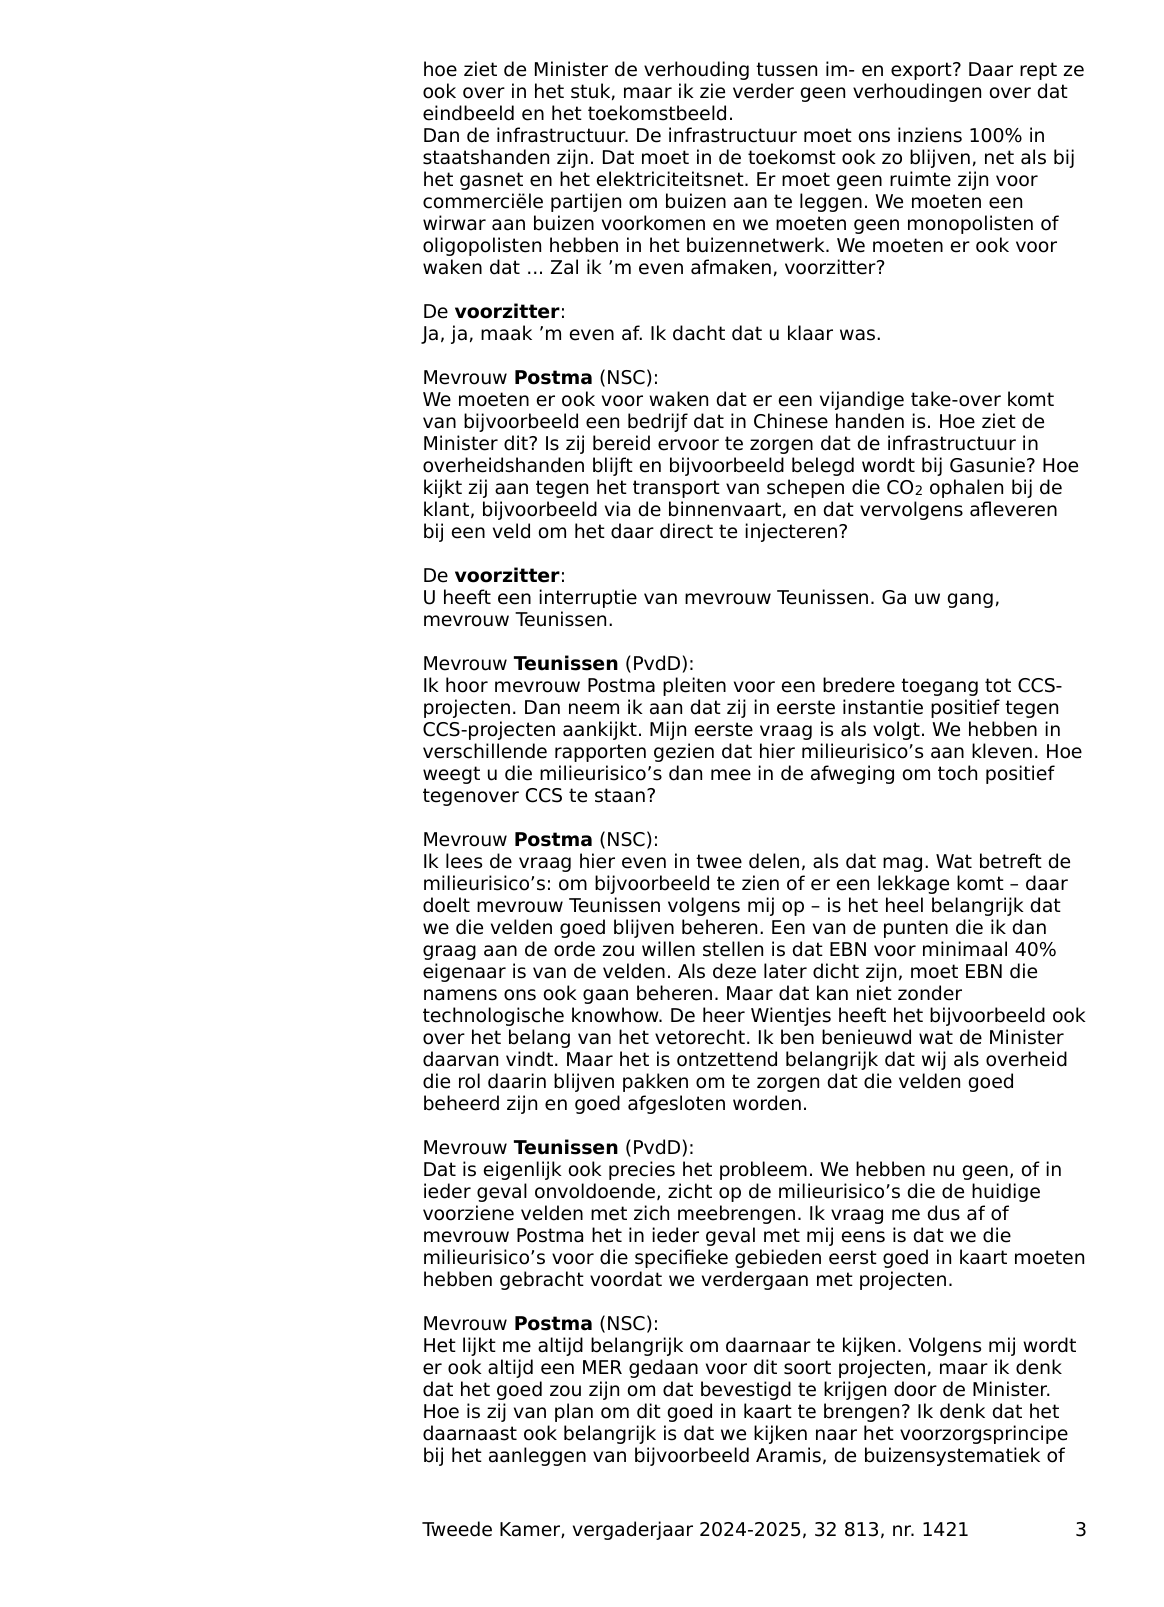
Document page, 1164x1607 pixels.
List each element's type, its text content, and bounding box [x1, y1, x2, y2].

text We moeten er ook voor waken dat er een vijandige take-over komt van bijvoorbeeld een bedrijf dat in Chinese handen is. Hoe ziet de Minister dit? Is zij bereid ervoor te zorgen dat de infrastructuur in overheidshanden blijft en bijvoorbeeld belegd wordt bij Gasunie? Hoe kijkt zij aan tegen het transport van schepen die CO2 ophalen bij de klant, bijvoorbeeld via de binnenvaart, en dat vervolgens afleveren bij een veld om het daar direct te injecteren? [422, 389, 1087, 543]
text Ik hoor mevrouw Postma pleiten voor een bredere toegang tot CCS-projecten. Dan neem ik aan dat zij in eerste instantie positief tegen CCS-projecten aankijkt. Mijn eerste vraag is als volgt. We hebben in verschillende rapporten gezien dat hier milieurisico’s aan kleven. Hoe weegt u die milieurisico’s dan mee in de afweging om toch positief tegenover CCS te staan? [422, 675, 1087, 807]
text De voorzitter: [422, 301, 1087, 323]
text U heeft een interruptie van mevrouw Teunissen. Ga uw gang, mevrouw Teunissen. [422, 587, 1087, 631]
text Mevrouw Teunissen (PvdD): [422, 653, 1087, 675]
text Mevrouw Postma (NSC): [422, 829, 1087, 851]
text Het lijkt me altijd belangrijk om daarnaar te kijken. Volgens mij wordt er ook altijd een MER gedaan voor dit soort projecten, maar ik denk dat het goed zou zijn om dat bevestigd te krijgen door de Minister. Hoe is zij van plan om dit goed in kaart te brengen? Ik denk dat het daarnaast ook belangrijk is dat we kijken naar het voorzorgsprincipe bij het aanleggen van bijvoorbeeld Aramis, de buizensystematiek of [422, 1335, 1087, 1467]
text Dan de infrastructuur. De infrastructuur moet ons inziens 100% in staatshanden zijn. Dat moet in de toekomst ook zo blijven, net als bij het gasnet en het elektriciteitsnet. Er moet geen ruimte zijn voor commerciële partijen om buizen aan te leggen. We moeten een wirwar aan buizen voorkomen en we moeten geen monopolisten of oligopolisten hebben in het buizennetwerk. We moeten er ook voor waken dat ... Zal ik ’m even afmaken, voorzitter? [422, 125, 1087, 279]
text Ja, ja, maak ’m even af. Ik dacht dat u klaar was. [422, 323, 1087, 345]
text hoe ziet de Minister de verhouding tussen im- en export? Daar rept ze ook over in het stuk, maar ik zie verder geen verhoudingen over dat eindbeeld en het toekomstbeeld. [422, 59, 1087, 125]
text Mevrouw Postma (NSC): [422, 367, 1087, 389]
text Ik lees de vraag hier even in twee delen, als dat mag. Wat betreft de milieurisico’s: om bijvoorbeeld te zien of er een lekkage komt – daar doelt mevrouw Teunissen volgens mij op – is het heel belangrijk dat we die velden goed blijven beheren. Een van de punten die ik dan graag aan de orde zou willen stellen is dat EBN voor minimaal 40% eigenaar is van de velden. Als deze later dicht zijn, moet EBN die namens ons ook gaan beheren. Maar dat kan niet zonder technologische knowhow. De heer Wientjes heeft het bijvoorbeeld ook over het belang van het vetorecht. Ik ben benieuwd wat de Minister daarvan vindt. Maar het is ontzettend belangrijk dat wij als overheid die rol daarin blijven pakken om te zorgen dat die velden goed beheerd zijn en goed afgesloten worden. [422, 851, 1087, 1115]
text Mevrouw Teunissen (PvdD): [422, 1137, 1087, 1159]
text De voorzitter: [422, 565, 1087, 587]
text Dat is eigenlijk ook precies het probleem. We hebben nu geen, of in ieder geval onvoldoende, zicht op de milieurisico’s die de huidige voorziene velden met zich meebrengen. Ik vraag me dus af of mevrouw Postma het in ieder geval met mij eens is dat we die milieurisico’s voor die specifieke gebieden eerst goed in kaart moeten hebben gebracht voordat we verdergaan met projecten. [422, 1159, 1087, 1291]
text Mevrouw Postma (NSC): [422, 1313, 1087, 1335]
